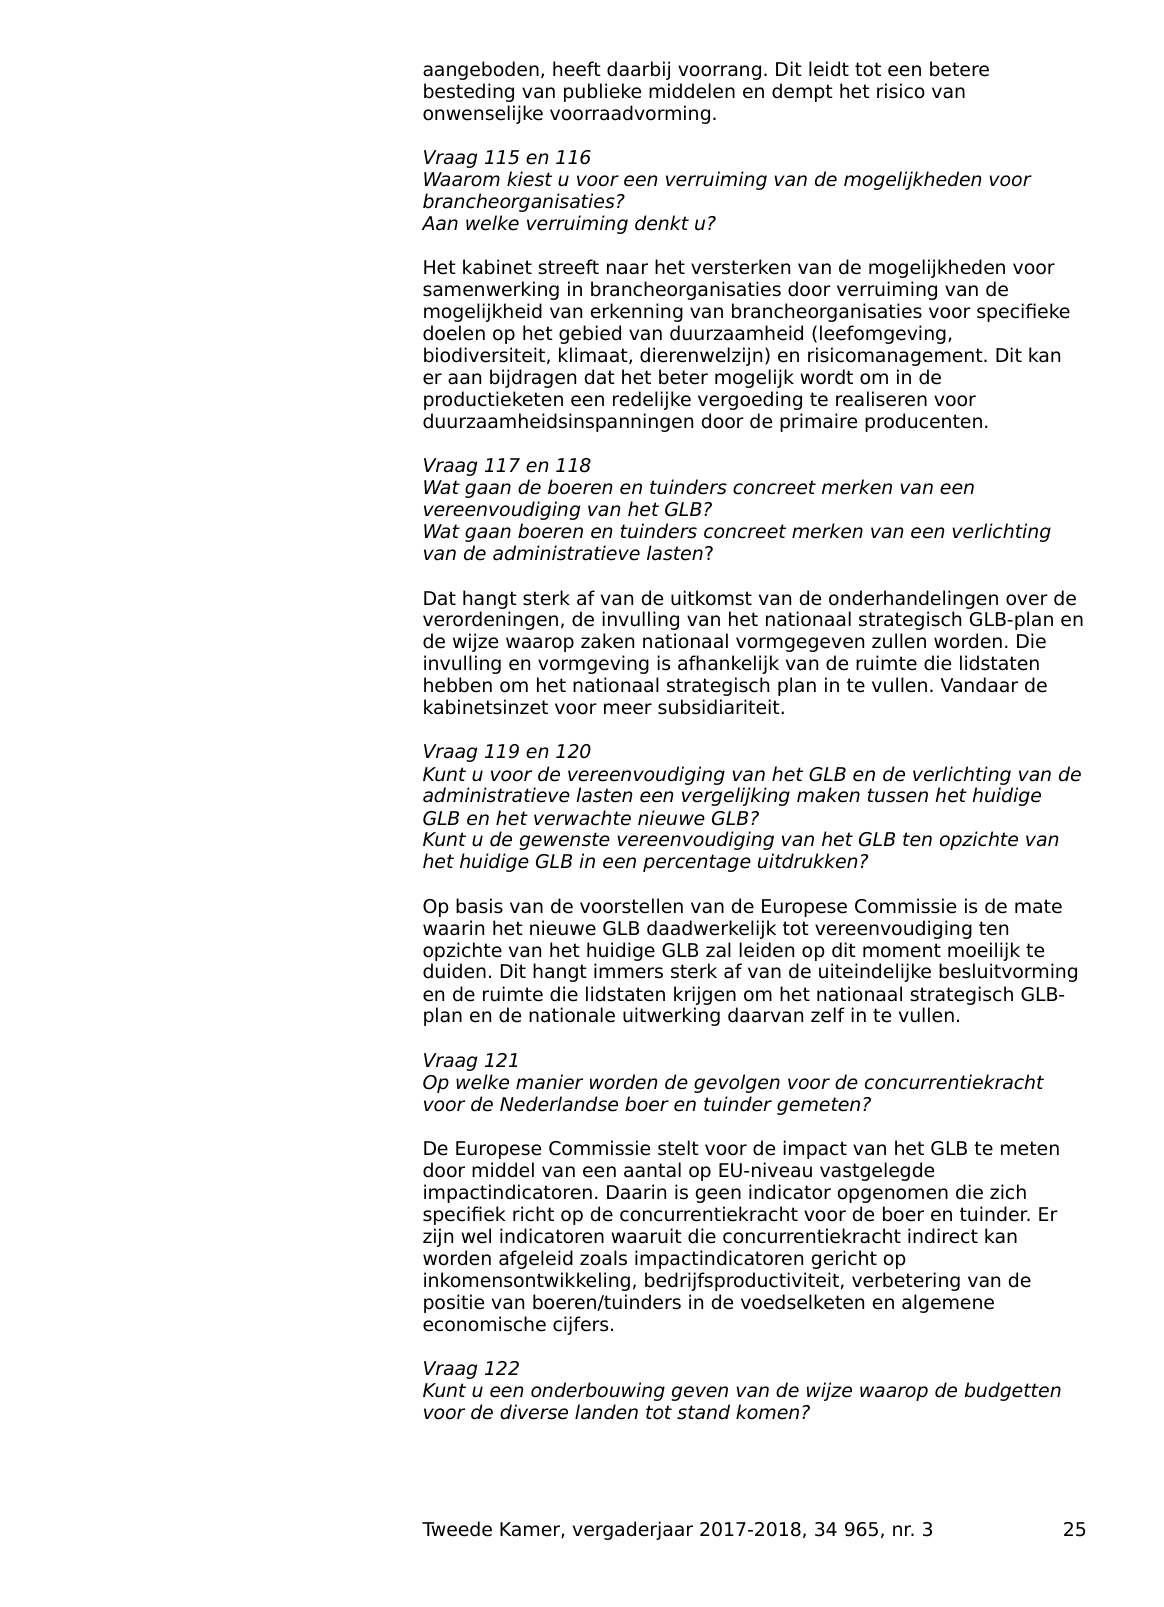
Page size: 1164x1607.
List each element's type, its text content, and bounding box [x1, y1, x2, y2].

text Vraag 122 [422, 1358, 1087, 1380]
text aangeboden, heeft daarbij voorrang. Dit leidt tot een betere besteding van publieke middelen en dempt het risico van onwenselijke voorraadvorming. [422, 59, 1087, 125]
text De Europese Commissie stelt voor de impact van het GLB te meten door middel van een aantal op EU-niveau vastgelegde impactindicatoren. Daarin is geen indicator opgenomen die zich specifiek richt op de concurrentiekracht voor de boer en tuinder. Er zijn wel indicatoren waaruit die concurrentiekracht indirect kan worden afgeleid zoals impactindicatoren gericht op inkomensontwikkeling, bedrijfsproductiviteit, verbetering van de positie van boeren/tuinders in de voedselketen en algemene economische cijfers. [422, 1138, 1087, 1336]
text Vraag 115 en 116 [422, 147, 1087, 169]
text Dat hangt sterk af van de uitkomst van de onderhandelingen over de verordeningen, de invulling van het nationaal strategisch GLB-plan en de wijze waarop zaken nationaal vormgegeven zullen worden. Die invulling en vormgeving is afhankelijk van de ruimte die lidstaten hebben om het nationaal strategisch plan in te vullen. Vandaar de kabinetsinzet voor meer subsidiariteit. [422, 587, 1087, 719]
text Kunt u de gewenste vereenvoudiging van het GLB ten opzichte van het huidige GLB in een percentage uitdrukken? [422, 829, 1087, 873]
text Op basis van de voorstellen van de Europese Commissie is de mate waarin het nieuwe GLB daadwerkelijk tot vereenvoudiging ten opzichte van het huidige GLB zal leiden op dit moment moeilijk te duiden. Dit hangt immers sterk af van de uiteindelijke besluitvorming en de ruimte die lidstaten krijgen om het nationaal strategisch GLB-plan en de nationale uitwerking daarvan zelf in te vullen. [422, 896, 1087, 1027]
text Vraag 117 en 118 [422, 455, 1087, 477]
text Het kabinet streeft naar het versterken van de mogelijkheden voor samenwerking in brancheorganisaties door verruiming van de mogelijkheid van erkenning van brancheorganisaties voor specifieke doelen op het gebied van duurzaamheid (leefomgeving, biodiversiteit, klimaat, dierenwelzijn) en risicomanagement. Dit kan er aan bijdragen dat het beter mogelijk wordt om in de productieketen een redelijke vergoeding te realiseren voor duurzaamheidsinspanningen door de primaire producenten. [422, 257, 1087, 433]
text Kunt u een onderbouwing geven van de wijze waarop de budgetten voor de diverse landen tot stand komen? [422, 1380, 1087, 1424]
text Vraag 119 en 120 [422, 741, 1087, 763]
text Kunt u voor de vereenvoudiging van het GLB en de verlichting van de administratieve lasten een vergelijking maken tussen het huidige GLB en het verwachte nieuwe GLB? [422, 763, 1087, 829]
text Wat gaan boeren en tuinders concreet merken van een verlichting van de administratieve lasten? [422, 521, 1087, 565]
text Aan welke verruiming denkt u? [422, 213, 1087, 235]
text Wat gaan de boeren en tuinders concreet merken van een vereenvoudiging van het GLB? [422, 477, 1087, 521]
text Waarom kiest u voor een verruiming van de mogelijkheden voor brancheorganisaties? [422, 169, 1087, 213]
text Op welke manier worden de gevolgen voor de concurrentiekracht voor de Nederlandse boer en tuinder gemeten? [422, 1072, 1087, 1116]
text Vraag 121 [422, 1049, 1087, 1072]
